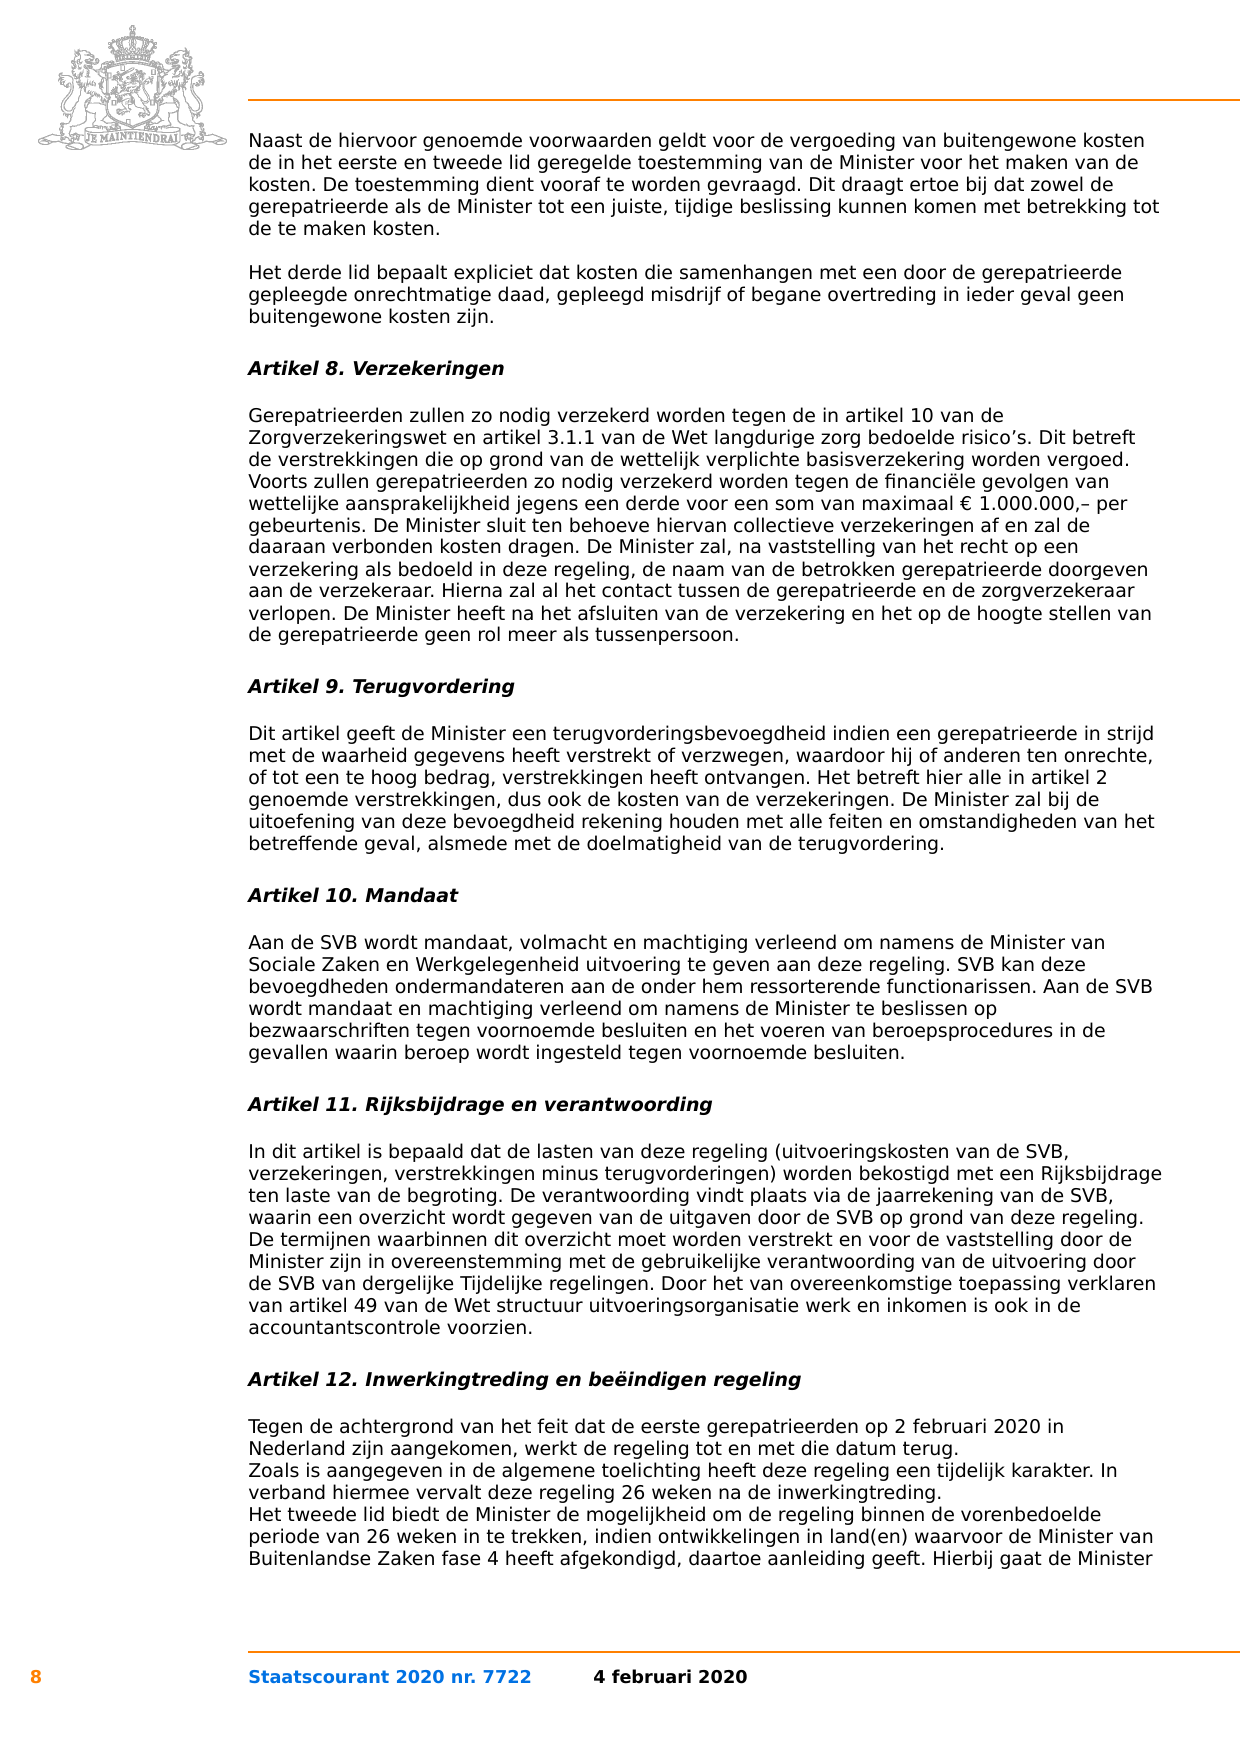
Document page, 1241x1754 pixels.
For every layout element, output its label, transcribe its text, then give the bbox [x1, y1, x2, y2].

text In dit artikel is bepaald dat de lasten van deze regeling (uitvoeringskosten van de SVB, verzekeringen, verstrekkingen minus terugvorderingen) worden bekostigd met een Rijksbijdrage ten laste van de begroting. De verantwoording vindt plaats via de jaarrekening van de SVB, waarin een overzicht wordt gegeven van de uitgaven door de SVB op grond van deze regeling. De termijnen waarbinnen dit overzicht moet worden verstrekt en voor de vaststelling door de Minister zijn in overeenstemming met de gebruikelijke verantwoording van de uitvoering door de SVB van dergelijke Tijdelijke regelingen. Door het van overeenkomstige toepassing verklaren van artikel 49 van de Wet structuur uitvoeringsorganisatie werk en inkomen is ook in de accountantscontrole voorzien. [248, 1141, 1163, 1339]
text Zoals is aangegeven in de algemene toelichting heeft deze regeling een tijdelijk karakter. In verband hiermee vervalt deze regeling 26 weken na de inwerkingtreding. [248, 1460, 1163, 1504]
text Tegen de achtergrond van het feit dat de eerste gerepatrieerden op 2 februari 2020 in Nederland zijn aangekomen, werkt de regeling tot en met die datum terug. [248, 1416, 1163, 1460]
text Het tweede lid biedt de Minister de mogelijkheid om de regeling binnen de vorenbedoelde periode van 26 weken in te trekken, indien ontwikkelingen in land(en) waarvoor de Minister van Buitenlandse Zaken fase 4 heeft afgekondigd, daartoe aanleiding geeft. Hierbij gaat de Minister [248, 1504, 1163, 1570]
subtitle Artikel 10. Mandaat [248, 885, 1163, 907]
text Gerepatrieerden zullen zo nodig verzekerd worden tegen de in artikel 10 van de Zorgverzekeringswet en artikel 3.1.1 van de Wet langdurige zorg bedoelde risico’s. Dit betreft de verstrekkingen die op grond van de wettelijk verplichte basisverzekering worden vergoed. Voorts zullen gerepatrieerden zo nodig verzekerd worden tegen de financiële gevolgen van wettelijke aansprakelijkheid jegens een derde voor een som van maximaal € 1.000.000,– per gebeurtenis. De Minister sluit ten behoeve hiervan collectieve verzekeringen af en zal de daaraan verbonden kosten dragen. De Minister zal, na vaststelling van het recht op een verzekering als bedoeld in deze regeling, de naam van de betrokken gerepatrieerde doorgeven aan de verzekeraar. Hierna zal al het contact tussen de gerepatrieerde en de zorgverzekeraar verlopen. De Minister heeft na het afsluiten van de verzekering en het op de hoogte stellen van de gerepatrieerde geen rol meer als tussenpersoon. [248, 404, 1163, 646]
text Naast de hiervoor genoemde voorwaarden geldt voor de vergoeding van buitengewone kosten de in het eerste en tweede lid geregelde toestemming van de Minister voor het maken van de kosten. De toestemming dient vooraf te worden gevraagd. Dit draagt ertoe bij dat zowel de gerepatrieerde als de Minister tot een juiste, tijdige beslissing kunnen komen met betrekking tot de te maken kosten. [248, 130, 1163, 240]
subtitle Artikel 12. Inwerkingtreding en beëindigen regeling [248, 1369, 1163, 1391]
picture [38, 25, 227, 150]
text Aan de SVB wordt mandaat, volmacht en machtiging verleend om namens de Minister van Sociale Zaken en Werkgelegenheid uitvoering te geven aan deze regeling. SVB kan deze bevoegdheden ondermandateren aan de onder hem ressorterende functionarissen. Aan de SVB wordt mandaat en machtiging verleend om namens de Minister te beslissen op bezwaarschriften tegen voornoemde besluiten en het voeren van beroepsprocedures in de gevallen waarin beroep wordt ingesteld tegen voornoemde besluiten. [248, 932, 1163, 1064]
subtitle Artikel 9. Terugvordering [248, 676, 1163, 698]
subtitle Artikel 8. Verzekeringen [248, 358, 1163, 379]
text Dit artikel geeft de Minister een terugvorderingsbevoegdheid indien een gerepatrieerde in strijd met de waarheid gegevens heeft verstrekt of verzwegen, waardoor hij of anderen ten onrechte, of tot een te hoog bedrag, verstrekkingen heeft ontvangen. Het betreft hier alle in artikel 2 genoemde verstrekkingen, dus ook de kosten van de verzekeringen. De Minister zal bij de uitoefening van deze bevoegdheid rekening houden met alle feiten en omstandigheden van het betreffende geval, alsmede met de doelmatigheid van de terugvordering. [248, 723, 1163, 855]
subtitle Artikel 11. Rijksbijdrage en verantwoording [248, 1094, 1163, 1116]
text Het derde lid bepaalt expliciet dat kosten die samenhangen met een door de gerepatrieerde gepleegde onrechtmatige daad, gepleegd misdrijf of begane overtreding in ieder geval geen buitengewone kosten zijn. [248, 262, 1163, 328]
